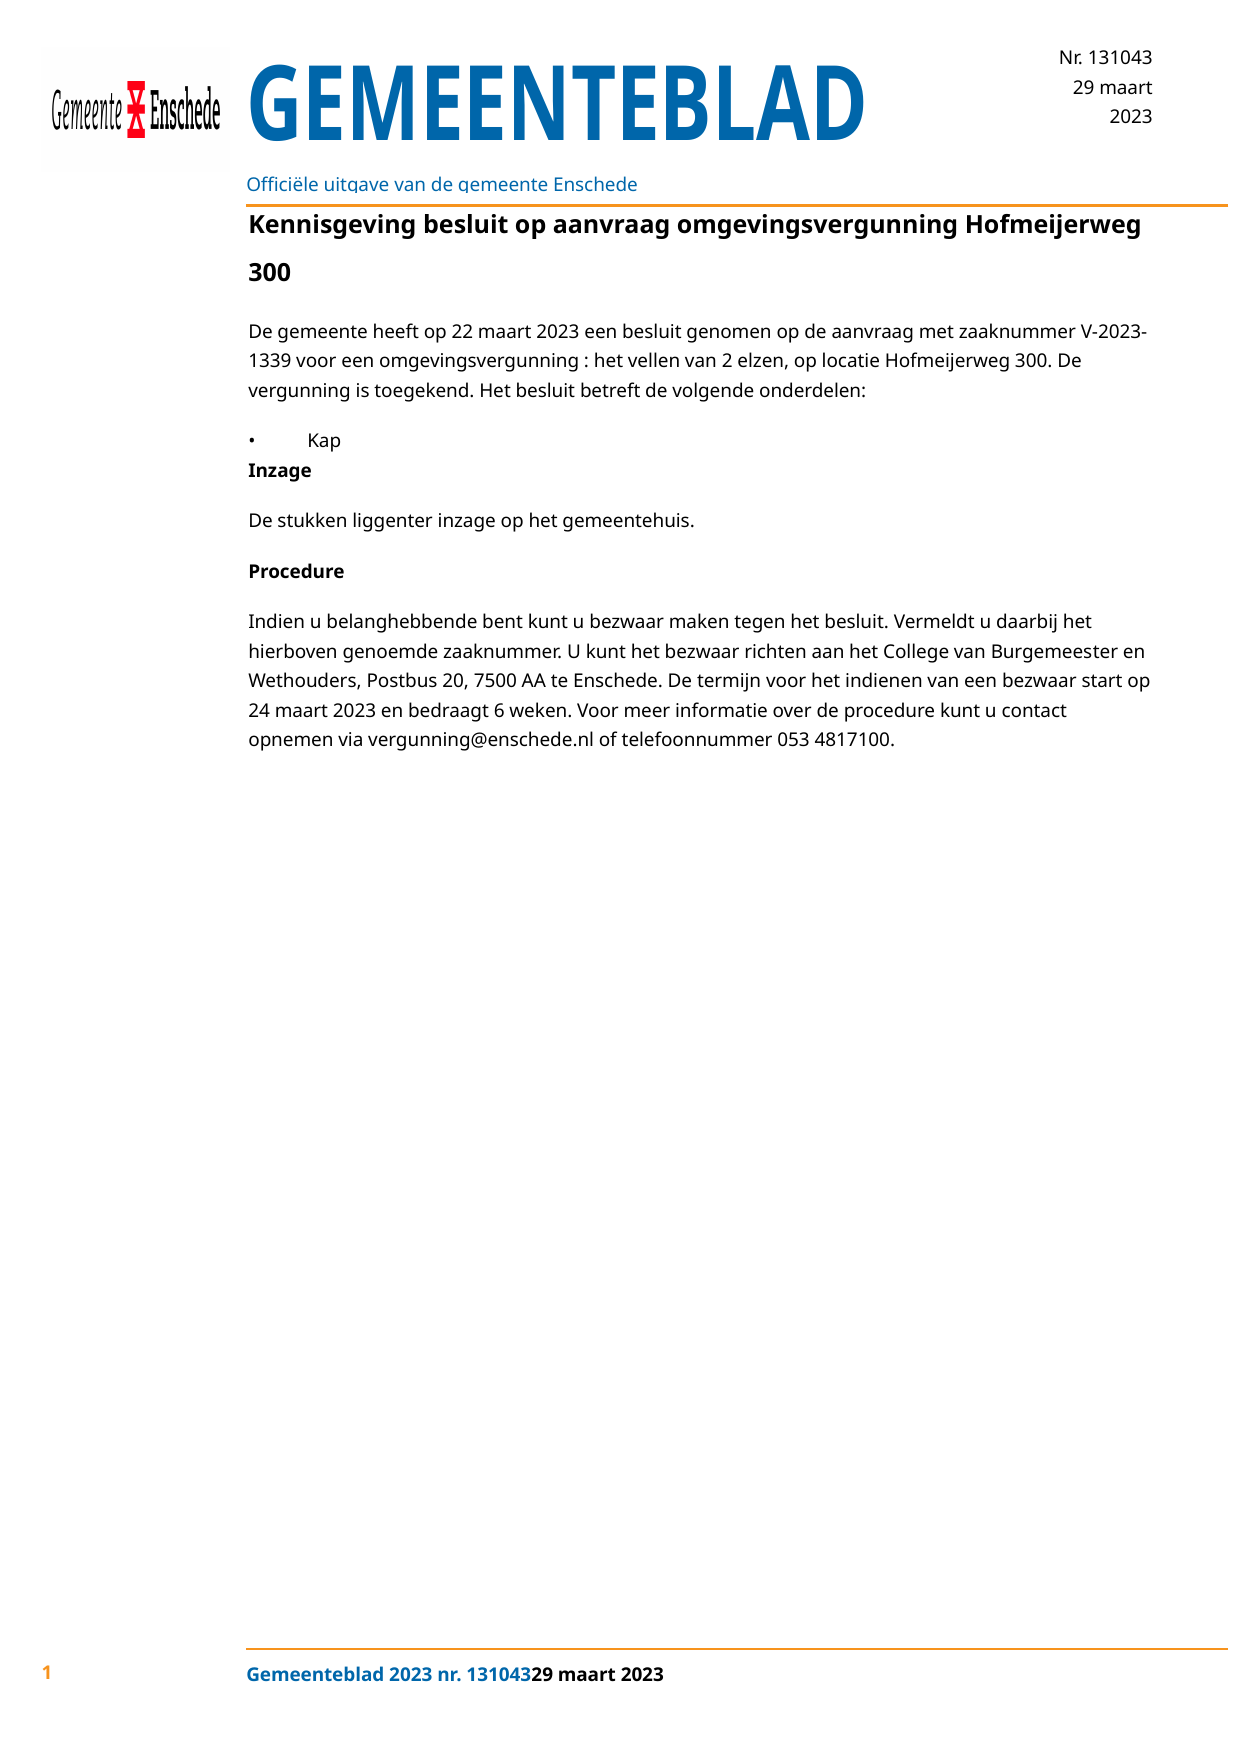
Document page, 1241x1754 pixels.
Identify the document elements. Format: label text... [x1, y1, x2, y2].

text Kennisgeving besluit op aanvraag omgevingsvergunning Hofmeijerweg 300 [248, 207, 1152, 288]
text Procedure [248, 558, 1152, 584]
text Indien u belanghebbende bent kunt u bezwaar maken tegen het besluit. Vermeldt u daarbij het hierboven genoemde zaaknummer. U kunt het bezwaar richten aan het College van Burgemees­ter en Wethouders, Postbus 20, 7500 AA te Enschede. De termijn voor het indienen van een bezwaar start op 24 maart 2023 en bedraagt 6 weken. Voor meer informatie over de procedure kunt u contact opnemen via vergunning@enschede.nl of telefoonnummer 053 4817100. [248, 608, 1152, 752]
text De stukken liggenter inzage op het gemeentehuis. [248, 507, 1152, 533]
list Kap [248, 427, 1152, 453]
picture [41, 47, 231, 172]
text De gemeente heeft op 22 maart 2023 een besluit genomen op de aanvraag met zaaknummer V-2023-1339 voor een omgevingsvergunning : het vellen van 2 elzen, op locatie Hofmeijerweg 300. De vergunning is toegekend. Het besluit betreft de volgende onderdelen: [248, 318, 1152, 403]
text Inzage [248, 457, 1152, 483]
